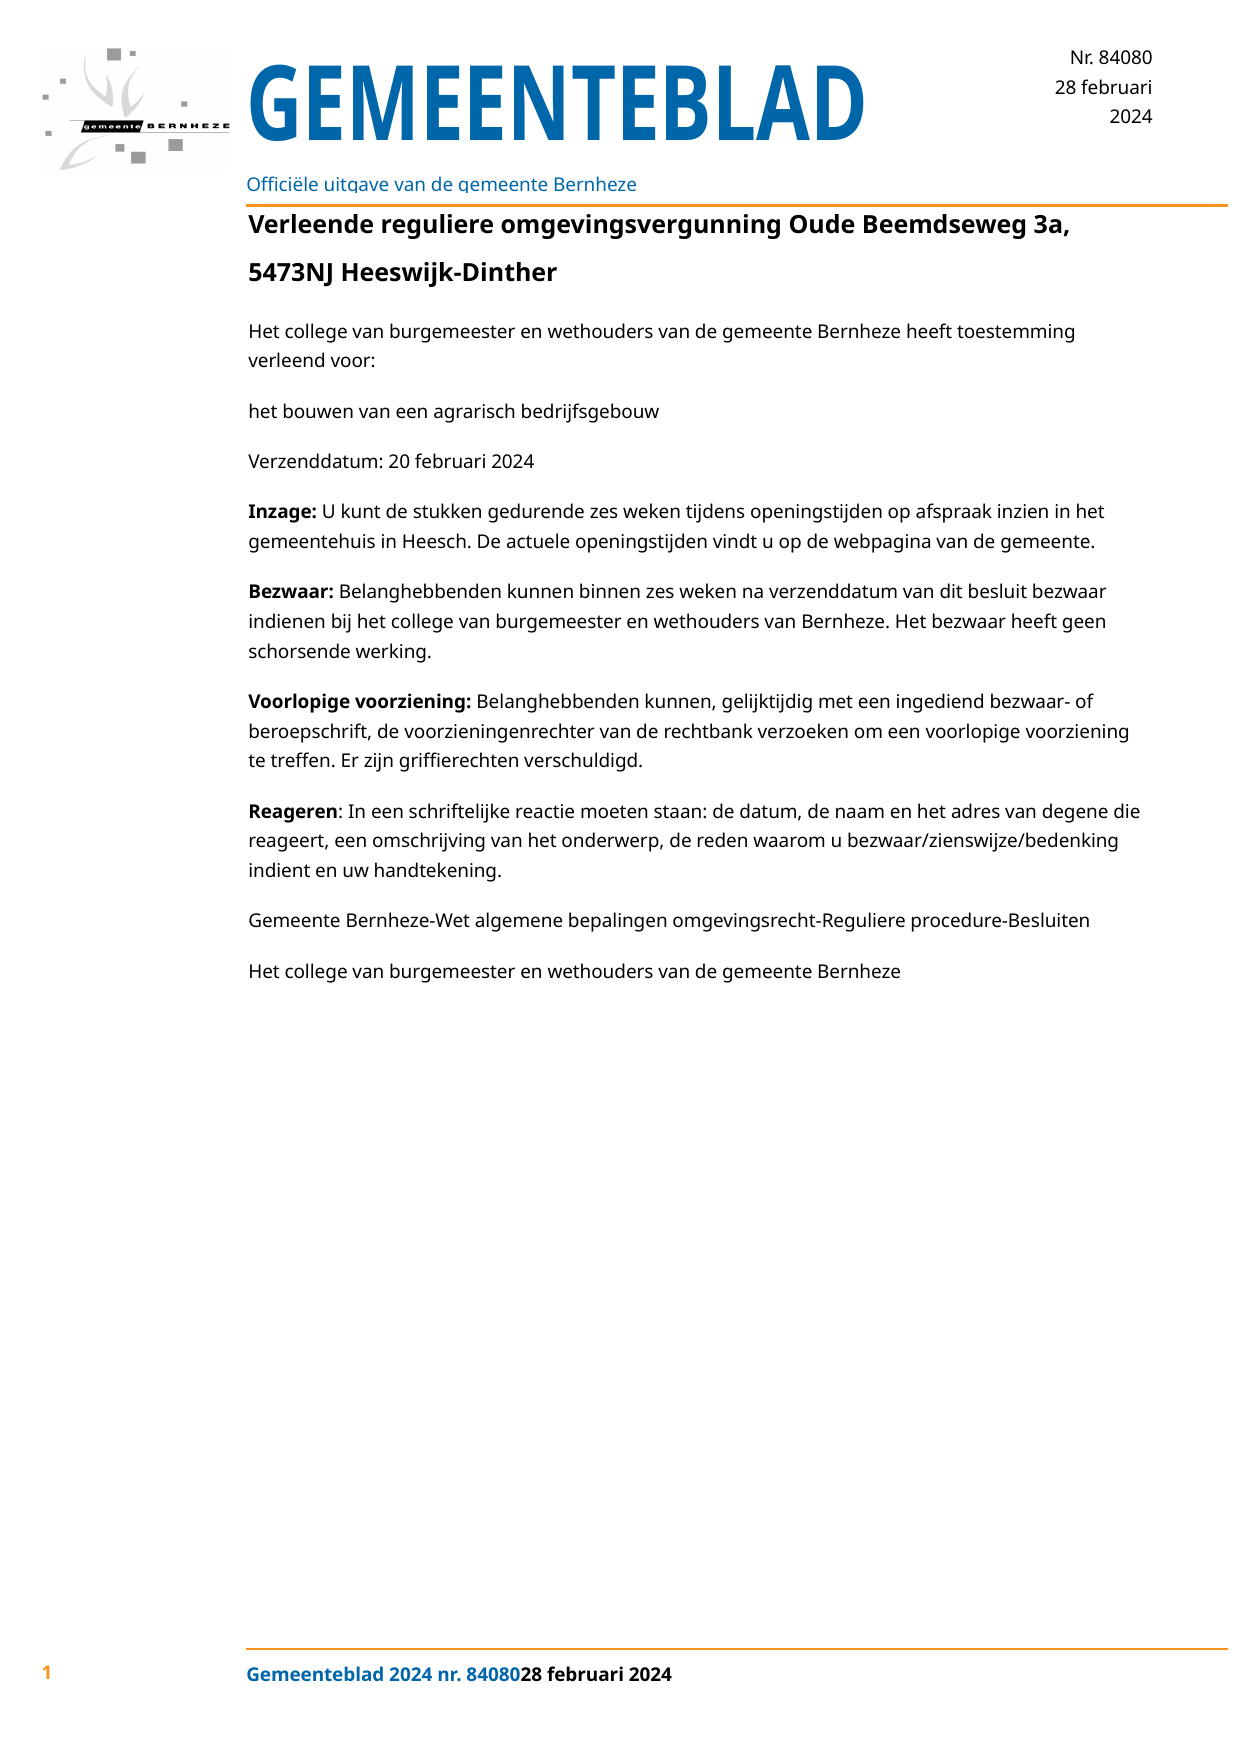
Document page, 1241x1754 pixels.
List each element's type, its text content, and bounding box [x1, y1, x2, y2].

text Inzage: U kunt de stukken gedurende zes weken tijdens openingstijden op afspraak inzien in het gemeentehuis in Heesch. De actuele openingstijden vindt u op de webpagina van de gemeente. [248, 499, 1152, 554]
text Verleende reguliere omgevingsvergunning Oude Beemdseweg 3a, 5473NJ Heeswijk-Dinther [248, 207, 1152, 288]
text Verzenddatum: 20 februari 2024 [248, 448, 1152, 474]
text Bezwaar: Belanghebbenden kunnen binnen zes weken na verzenddatum van dit besluit bezwaar indienen bij het college van burgemeester en wethouders van Bernheze. Het bezwaar heeft geen schorsende werking. [248, 579, 1152, 664]
text het bouwen van een agrarisch bedrijfsgebouw [248, 398, 1152, 424]
text Gemeente Bernheze-Wet algemene bepalingen omgevingsrecht-Reguliere procedure-Besluiten [248, 907, 1152, 933]
text Het college van burgemeester en wethouders van de gemeente Bernheze [248, 958, 1152, 984]
text Reageren: In een schriftelijke reactie moeten staan: de datum, de naam en het adres van degene die reageert, een omschrijving van het onderwerp, de reden waarom u bezwaar/zienswijze/bedenking indient en uw handtekening. [248, 798, 1152, 883]
picture [41, 47, 231, 172]
text Het college van burgemeester en wethouders van de gemeente Bernheze heeft toestemming verleend voor: [248, 318, 1152, 373]
text Voorlopige voorziening: Belanghebbenden kunnen, gelijktijdig met een ingediend bezwaar- of beroepschrift, de voorzieningenrechter van de rechtbank verzoeken om een voorlopige voorziening te treffen. Er zijn griffierechten verschuldigd. [248, 688, 1152, 773]
